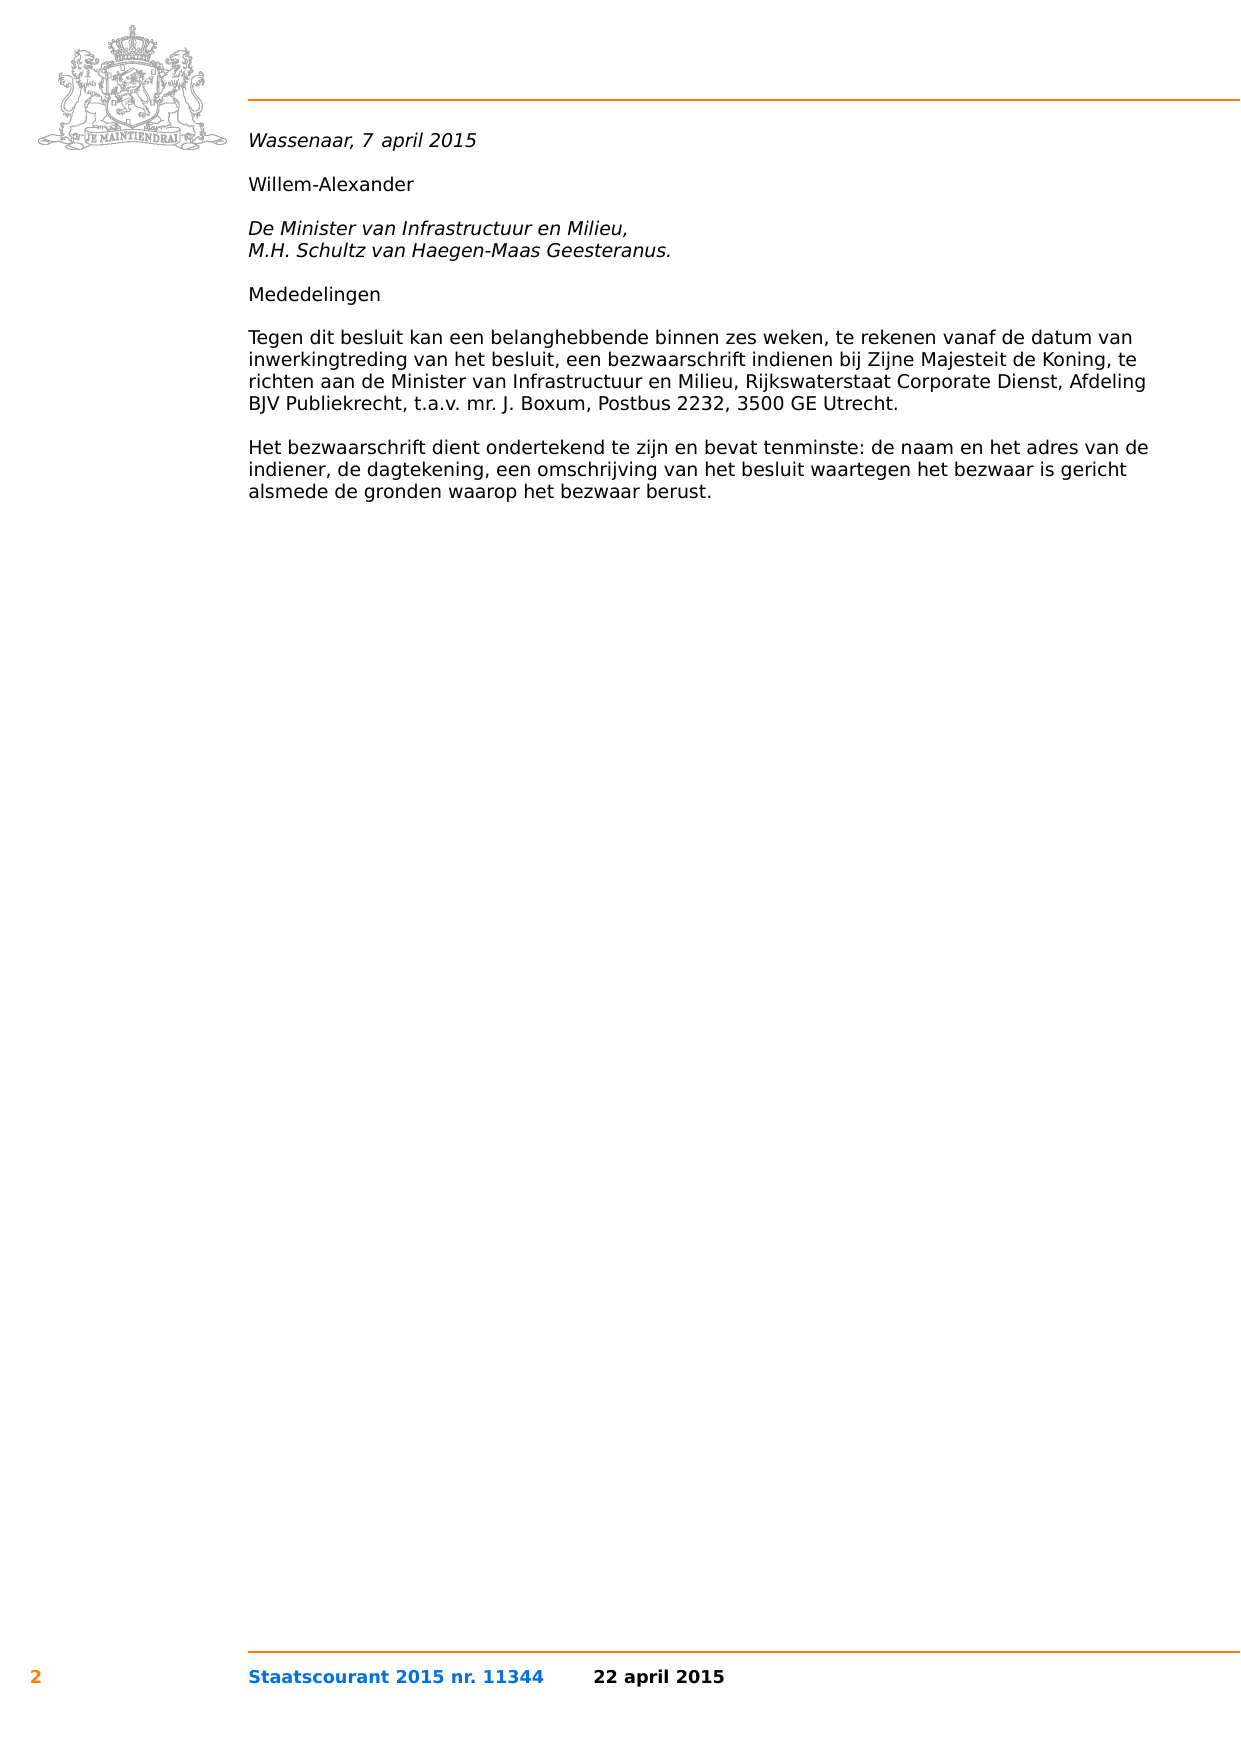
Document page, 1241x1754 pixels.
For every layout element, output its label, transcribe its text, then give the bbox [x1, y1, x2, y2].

text Tegen dit besluit kan een belanghebbende binnen zes weken, te rekenen vanaf de datum van inwerkingtreding van het besluit, een bezwaarschrift indienen bij Zijne Majesteit de Koning, te richten aan de Minister van Infrastructuur en Milieu, Rijkswaterstaat Corporate Dienst, Afdeling BJV Publiekrecht, t.a.v. mr. J. Boxum, Postbus 2232, 3500 GE Utrecht. [248, 327, 1163, 415]
text De Minister van Infrastructuur en Milieu, M.H. Schultz van Haegen-Maas Geesteranus. [248, 218, 1163, 262]
text Mededelingen [248, 283, 1163, 305]
text Het bezwaarschrift dient ondertekend te zijn en bevat tenminste: de naam en het adres van de indiener, de dagtekening, een omschrijving van het besluit waartegen het bezwaar is gericht alsmede de gronden waarop het bezwaar berust. [248, 437, 1163, 503]
text Willem-Alexander [248, 174, 1163, 196]
text Wassenaar, 7 april 2015 [248, 130, 1163, 152]
picture [38, 25, 227, 150]
